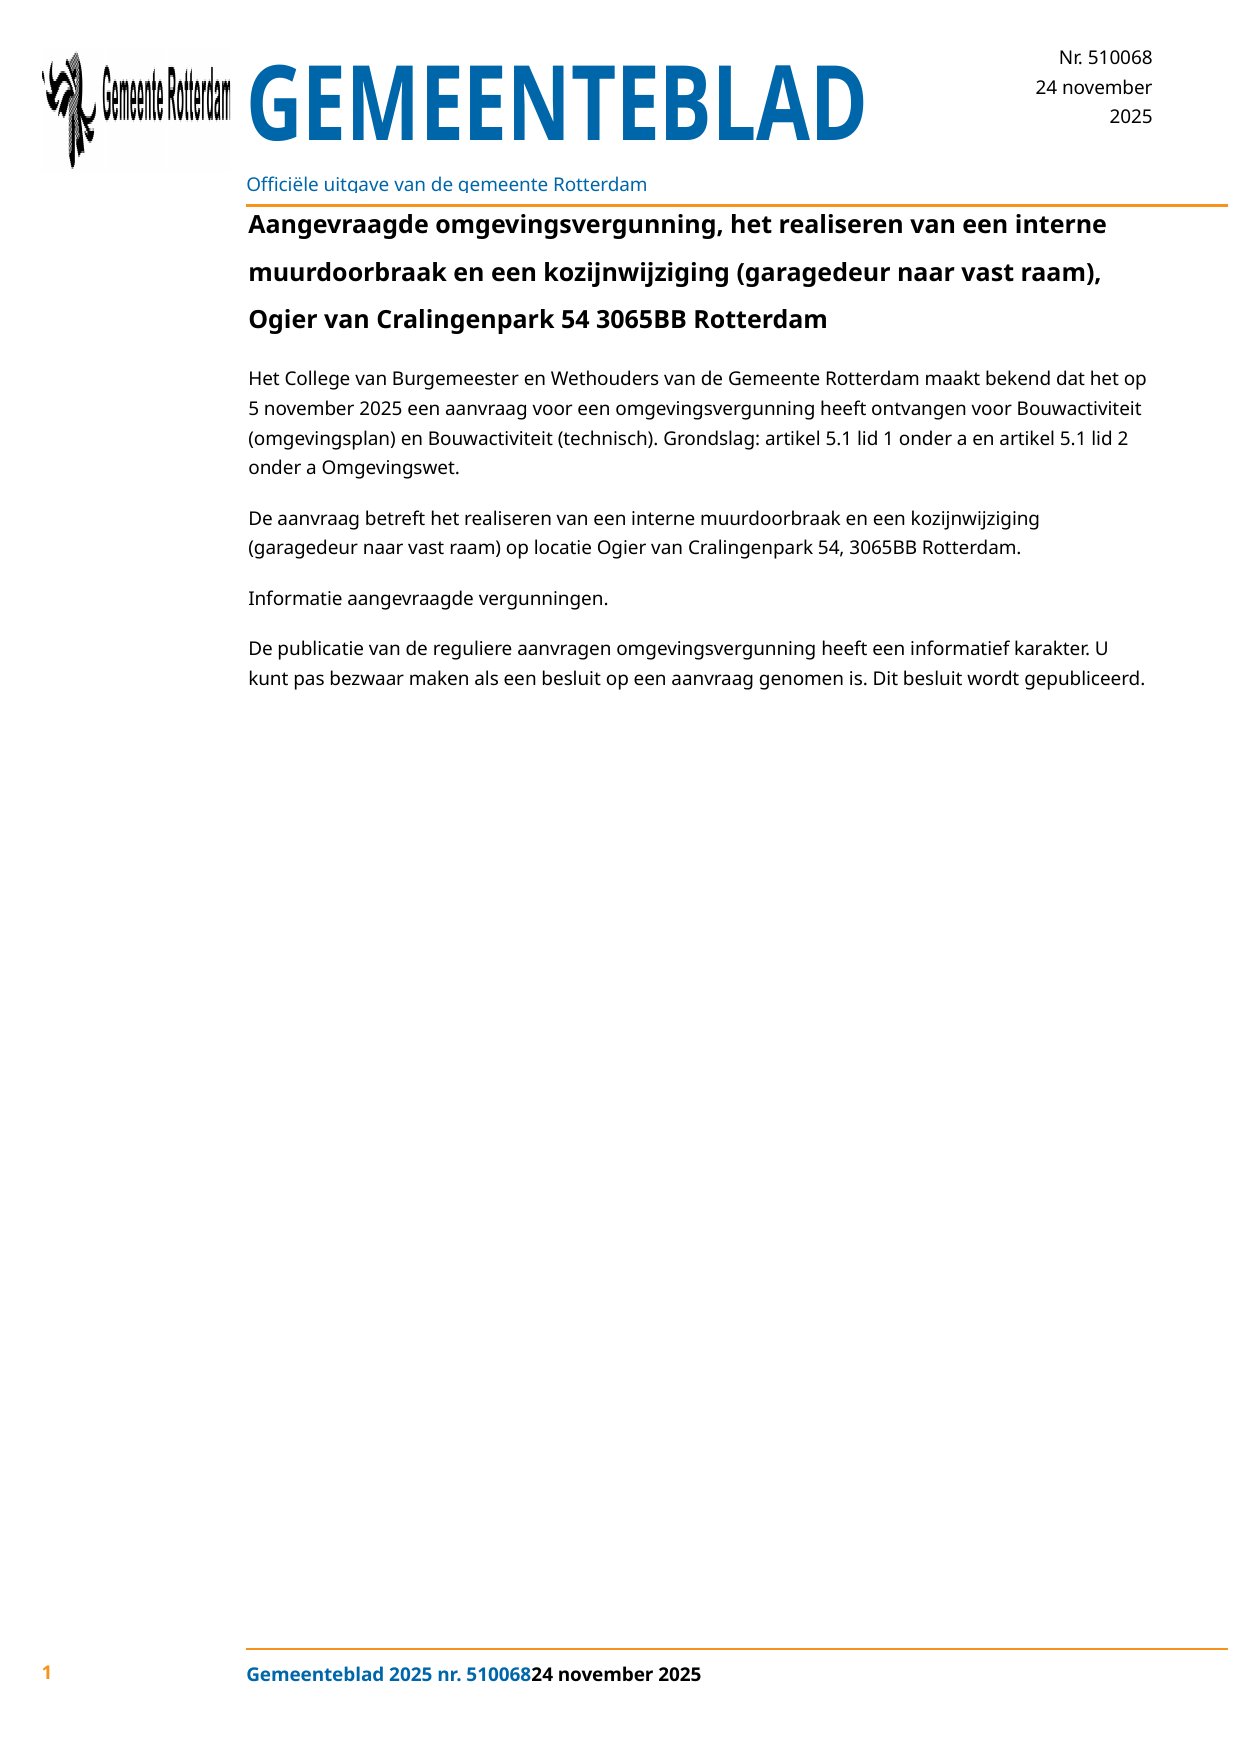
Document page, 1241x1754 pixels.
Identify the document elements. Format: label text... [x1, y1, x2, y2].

text Informatie aangevraagde vergunningen. [248, 585, 1152, 610]
text Aangevraagde omgevingsvergunning, het realiseren van een interne muurdoorbraak en een kozijnwijziging (garagedeur naar vast raam), Ogier van Cralingenpark 54 3065BB Rotterdam [248, 207, 1152, 336]
text De aanvraag betreft het realiseren van een interne muurdoorbraak en een kozijnwijziging (garagedeur naar vast raam) op locatie Ogier van Cralingenpark 54, 3065BB Rotterdam. [248, 505, 1152, 560]
picture [41, 47, 231, 172]
text De publicatie van de reguliere aanvragen omgevingsvergunning heeft een informatief karakter. U kunt pas bezwaar maken als een besluit op een aanvraag genomen is. Dit besluit wordt gepubliceerd. [248, 635, 1152, 690]
text Het College van Burgemeester en Wethouders van de Gemeente Rotterdam maakt bekend dat het op 5 november 2025 een aanvraag voor een omgevingsvergunning heeft ontvangen voor Bouwactiviteit (omgevingsplan) en Bouwactiviteit (technisch). Grondslag: artikel 5.1 lid 1 onder a en artikel 5.1 lid 2 onder a Omgevingswet. [248, 366, 1152, 480]
